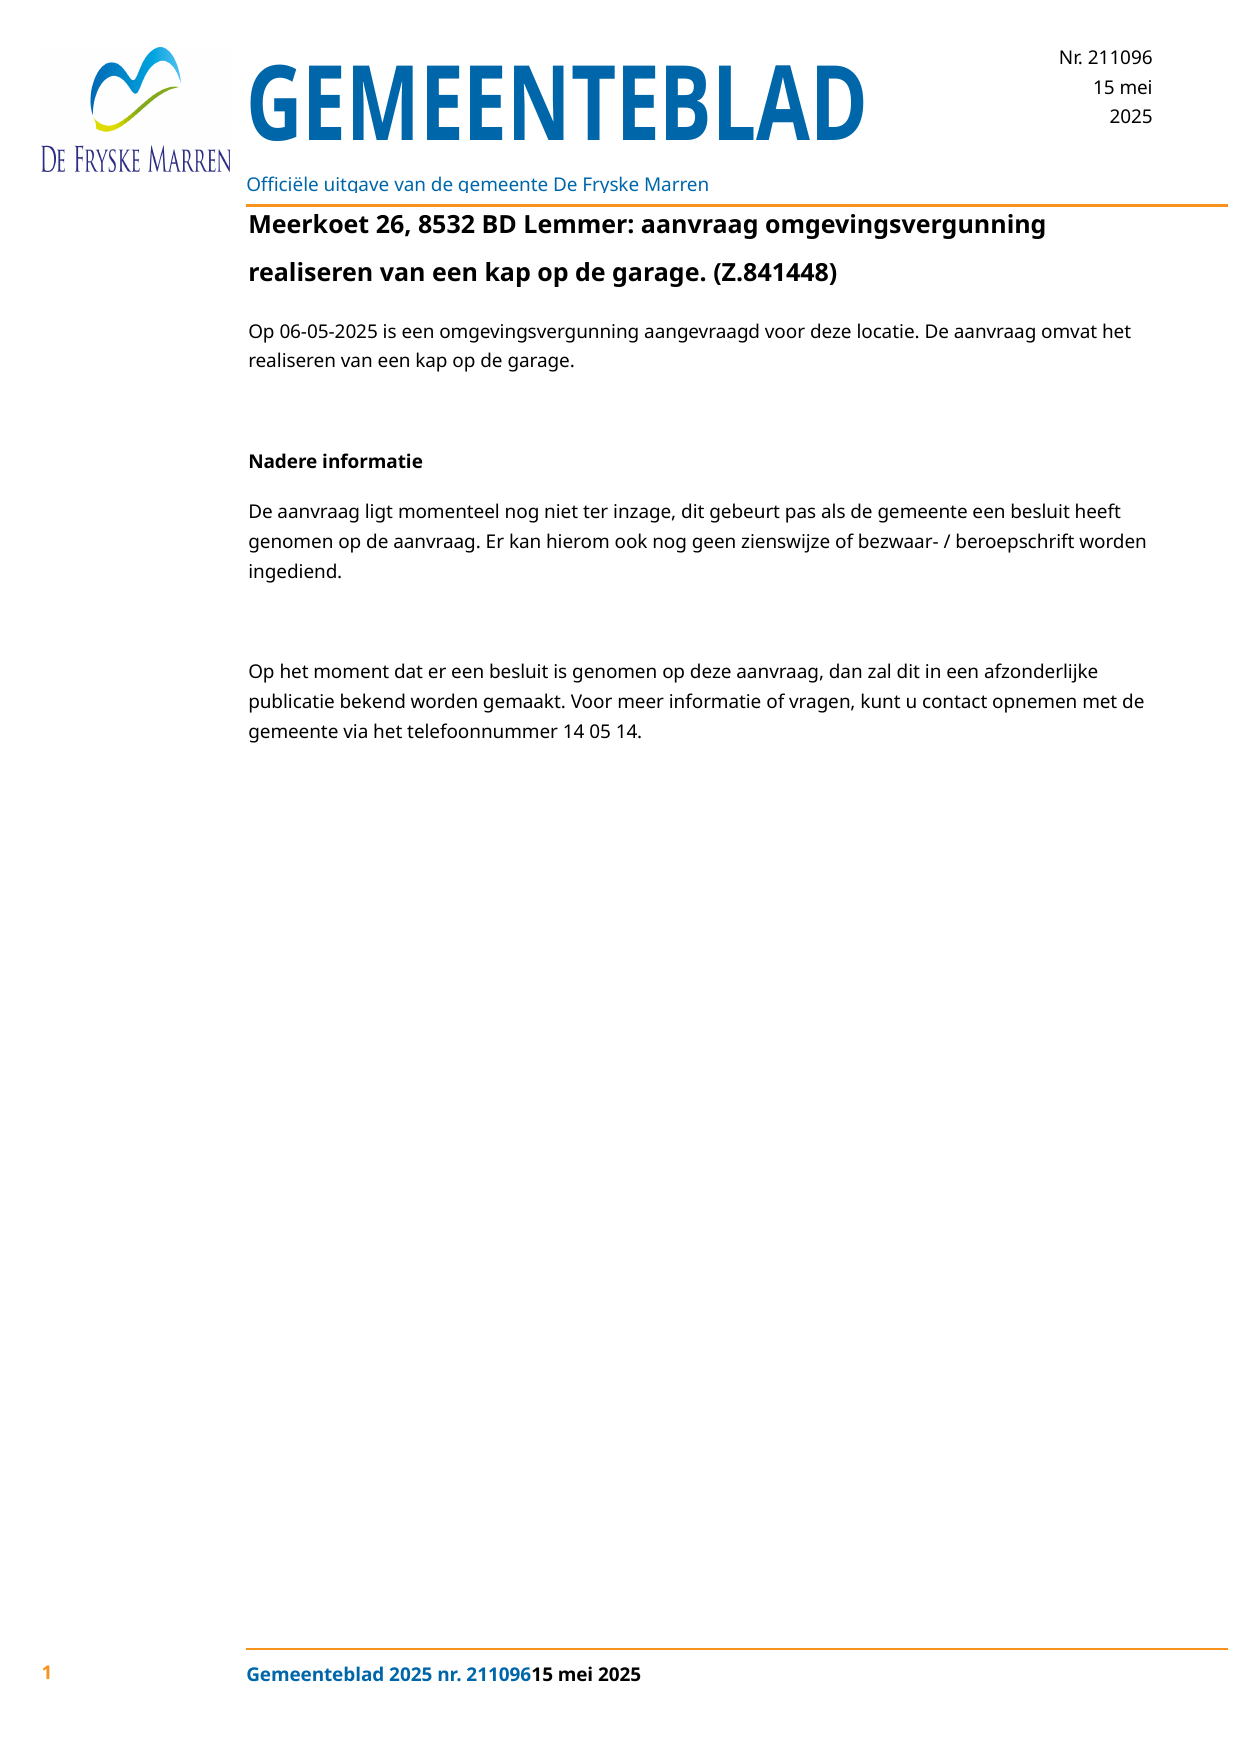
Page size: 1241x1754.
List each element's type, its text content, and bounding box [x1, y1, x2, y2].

text Op 06-05-2025 is een omgevingsvergunning aangevraagd voor deze locatie. De aanvraag omvat het realiseren van een kap op de garage. [248, 318, 1152, 373]
picture [41, 47, 231, 172]
text De aanvraag ligt momenteel nog niet ter inzage, dit gebeurt pas als de gemeente een besluit heeft genomen op de aanvraag. Er kan hierom ook nog geen zienswijze of bezwaar- / beroepschrift worden ingediend. [248, 499, 1152, 584]
text Op het moment dat er een besluit is genomen op deze aanvraag, dan zal dit in een afzonderlijke publicatie bekend worden gemaakt. Voor meer informatie of vragen, kunt u contact opnemen met de gemeente via het telefoonnummer 14 05 14. [248, 659, 1152, 744]
text Meerkoet 26, 8532 BD Lemmer: aanvraag omgevingsvergunning realiseren van een kap op de garage. (Z.841448) [248, 207, 1152, 288]
text Nadere informatie [248, 448, 1152, 474]
